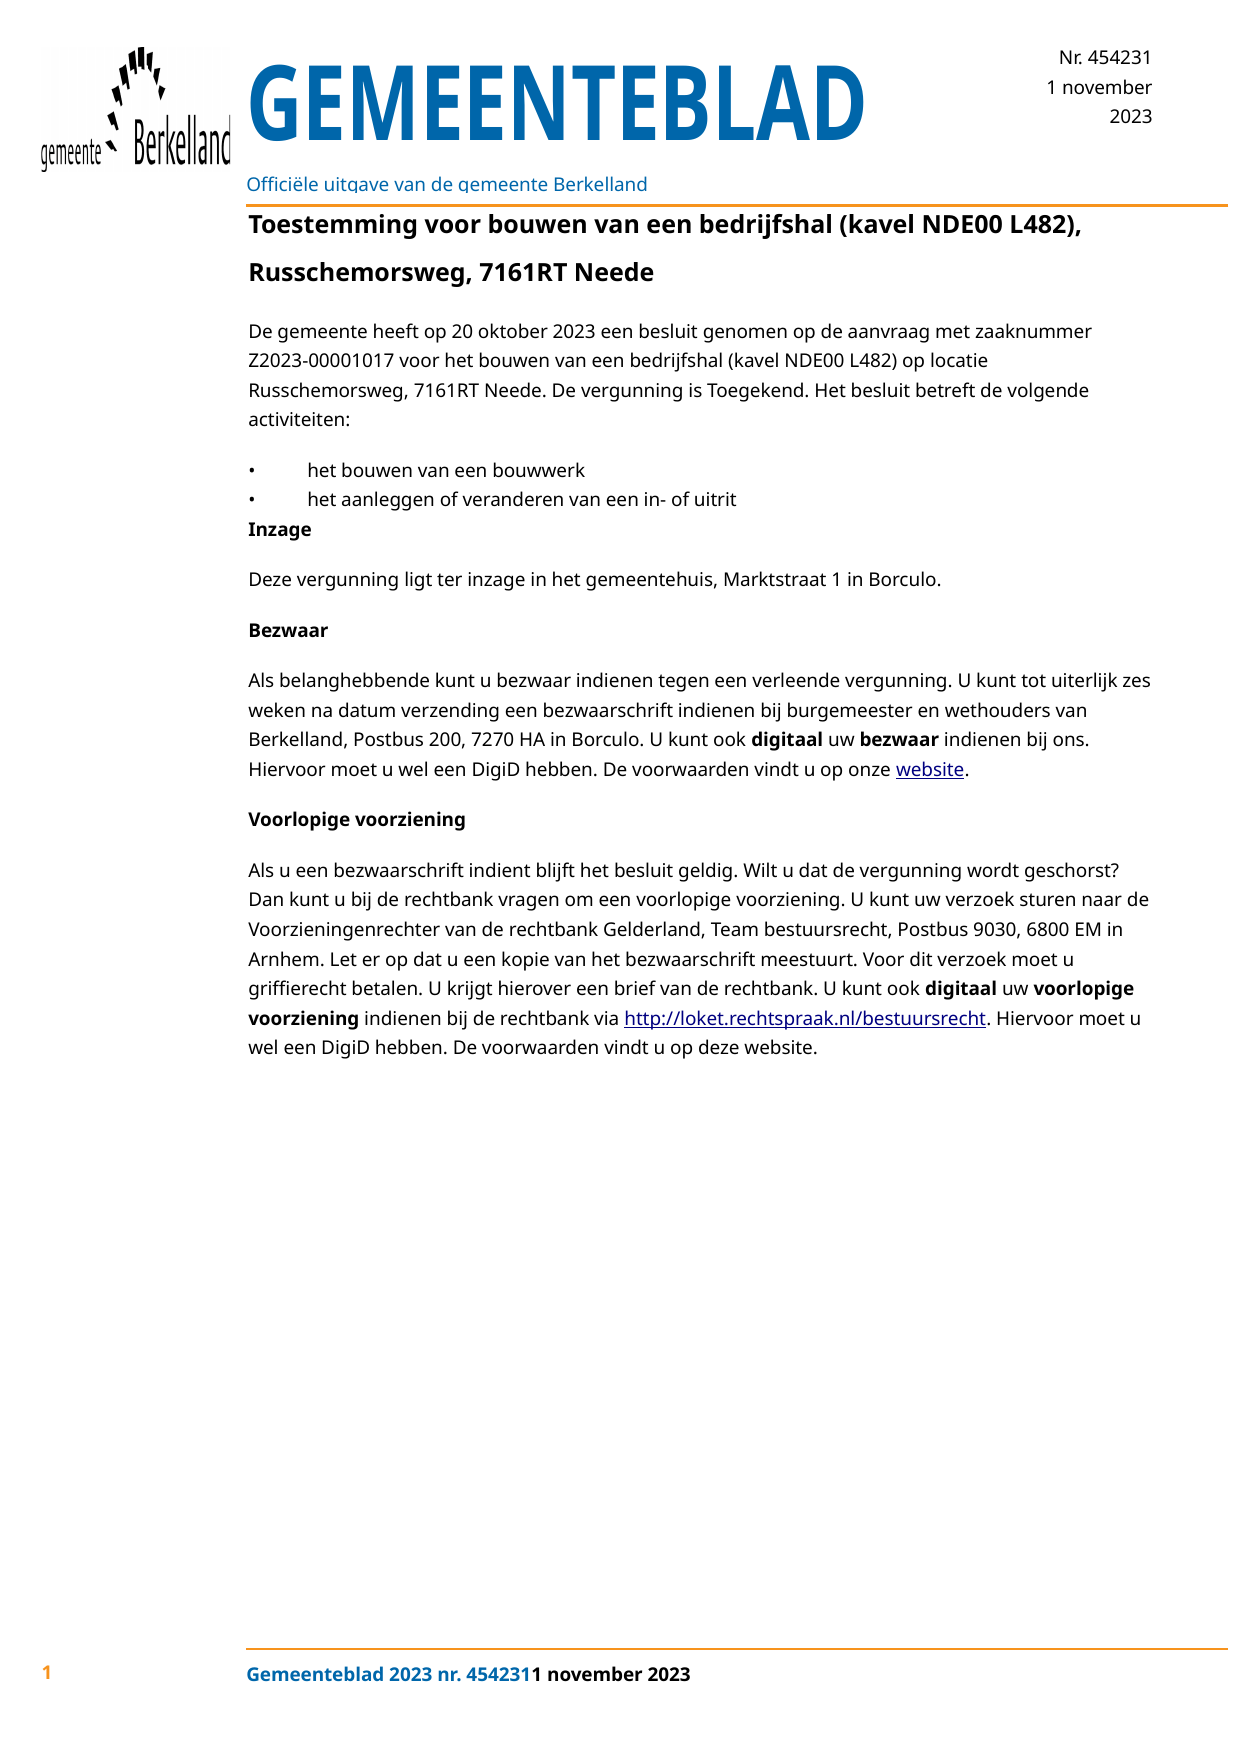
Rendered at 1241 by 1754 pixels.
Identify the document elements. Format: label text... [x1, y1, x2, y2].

list het aanleggen of veranderen van een in- of uitrit [248, 487, 1152, 512]
text Deze vergunning ligt ter inzage in het gemeentehuis, Marktstraat 1 in Borculo. [248, 567, 1152, 592]
text Toestemming voor bouwen van een bedrijfshal (kavel NDE00 L482), Russchemorsweg, 7161RT Neede [248, 207, 1152, 288]
text Inzage [248, 516, 1152, 542]
text De gemeente heeft op 20 oktober 2023 een besluit genomen op de aanvraag met zaaknummer Z2023-00001017 voor het bouwen van een bedrijfshal (kavel NDE00 L482) op locatie Russchemorsweg, 7161RT Neede. De vergunning is Toegekend. Het besluit betreft de volgende activiteiten: [248, 318, 1152, 432]
picture [41, 47, 231, 172]
text Als belanghebbende kunt u bezwaar indienen tegen een verleende vergunning. U kunt tot uiterlijk zes weken na datum verzending een bezwaarschrift indienen bij burgemeester en wethouders van Berkelland, Postbus 200, 7270 HA in Borculo. U kunt ook digitaal uw bezwaar indienen bij ons. Hiervoor moet u wel een DigiD hebben. De voorwaarden vindt u op onze website. [248, 667, 1152, 782]
text Voorlopige voorziening [248, 807, 1152, 832]
text Als u een bezwaarschrift indient blijft het besluit geldig. Wilt u dat de vergunning wordt geschorst? Dan kunt u bij de rechtbank vragen om een voorlopige voorziening. U kunt uw verzoek sturen naar de Voorzieningenrechter van de rechtbank Gelderland, Team bestuursrecht, Postbus 9030, 6800 EM in Arnhem. Let er op dat u een kopie van het bezwaarschrift meestuurt. Voor dit verzoek moet u griffierecht betalen. U krijgt hierover een brief van de rechtbank. U kunt ook digitaal uw voorlopige voorziening indienen bij de rechtbank via http://loket.rechtspraak.nl/bestuursrecht. Hiervoor moet u wel een DigiD hebben. De voorwaarden vindt u op deze website. [248, 857, 1152, 1060]
text Bezwaar [248, 617, 1152, 643]
list het bouwen van een bouwwerk [248, 457, 1152, 483]
